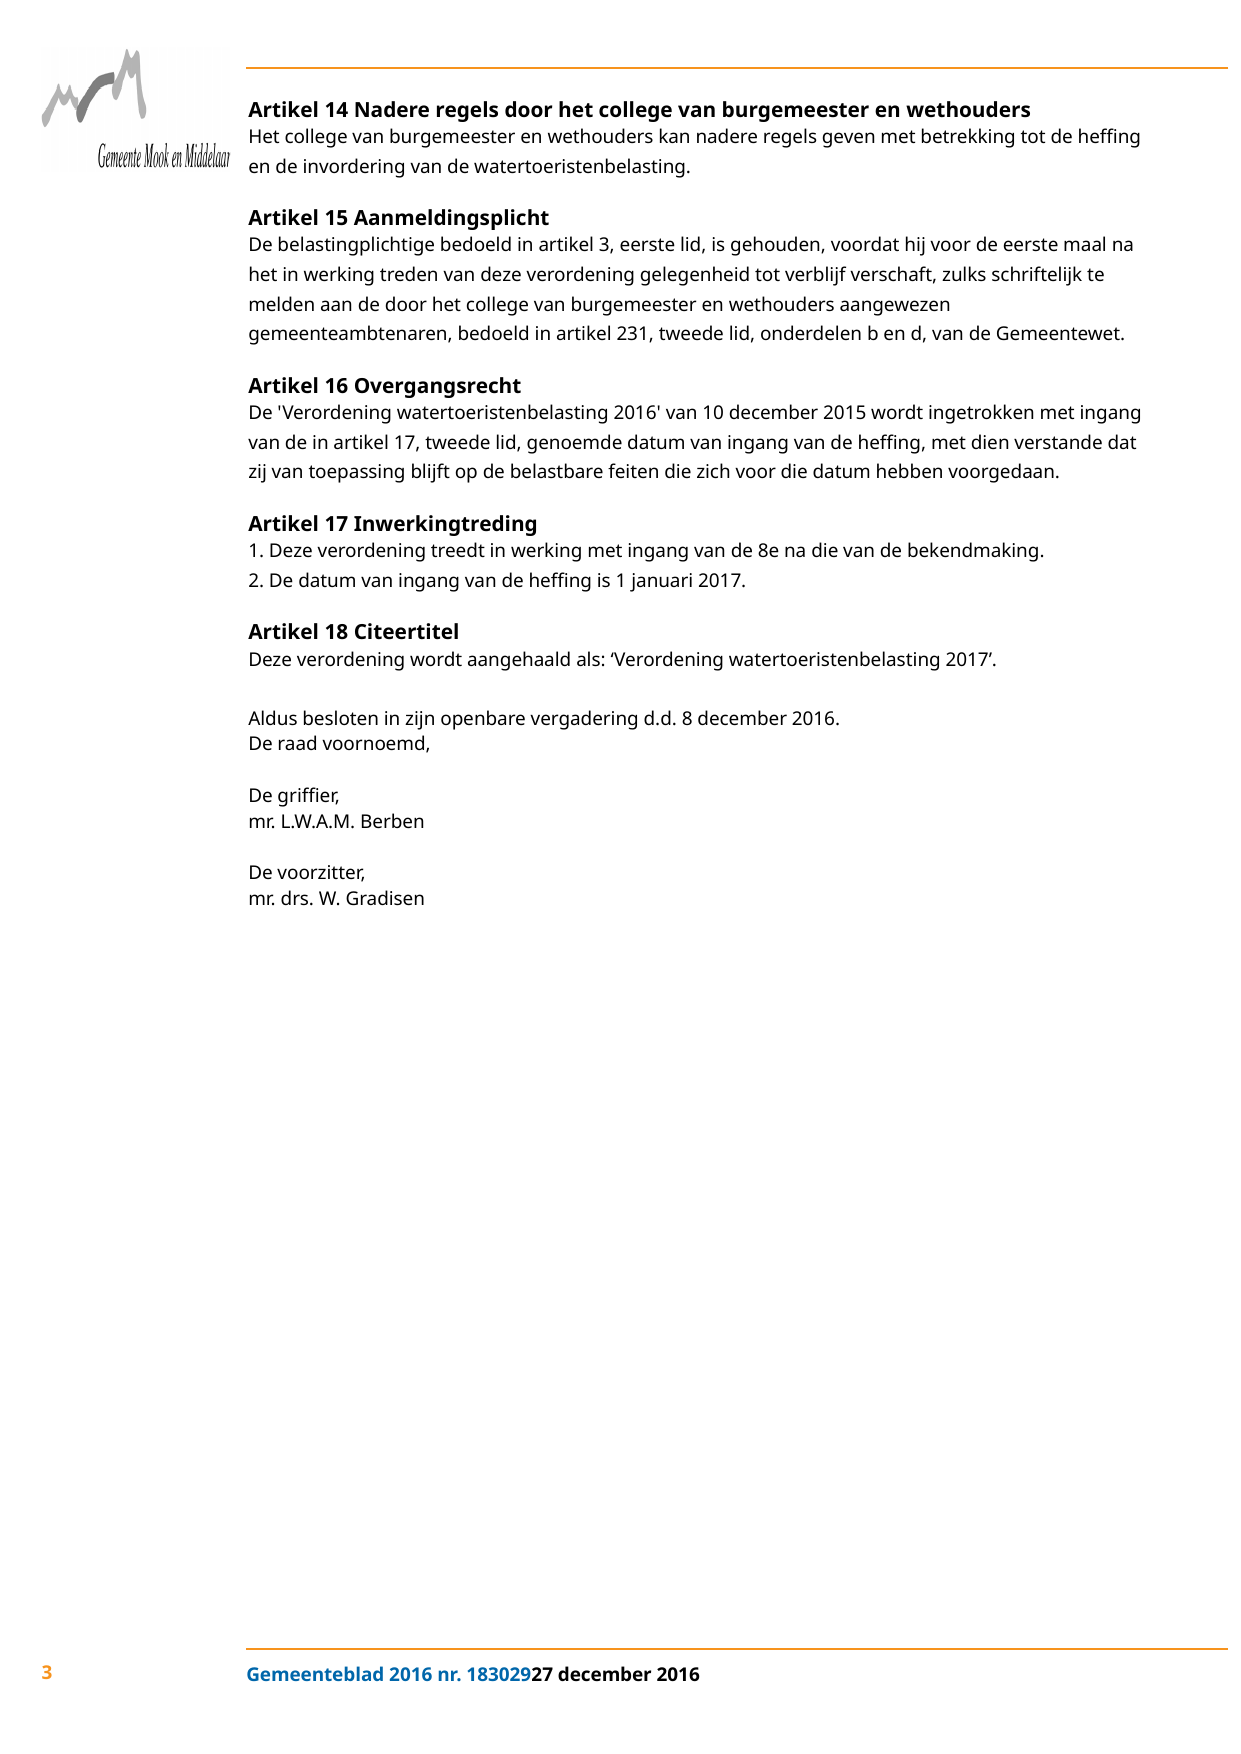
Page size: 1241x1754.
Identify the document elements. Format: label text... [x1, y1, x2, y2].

text Artikel 18 Citeertitel [248, 617, 1152, 646]
text Artikel 14 Nadere regels door het college van burgemeester en wethouders [248, 95, 1152, 123]
text 2. De datum van ingang van de heffing is 1 januari 2017. [248, 567, 1152, 593]
text Het college van burgemeester en wethouders kan nadere regels geven met betrekking tot de heffing en de invordering van de watertoeristenbelasting. [248, 123, 1152, 178]
text Artikel 15 Aanmeldingsplicht [248, 203, 1152, 232]
picture [41, 47, 231, 172]
text mr. L.W.A.M. Berben [248, 808, 1152, 833]
text De 'Verordening watertoeristenbelasting 2016' van 10 december 2015 wordt ingetrokken met ingang van de in artikel 17, tweede lid, genoemde datum van ingang van de heffing, met dien verstande dat zij van toepassing blijft op de belastbare feiten die zich voor die datum hebben voorgedaan. [248, 399, 1152, 484]
text mr. drs. W. Gradisen [248, 885, 1152, 911]
text De voorzitter, [248, 859, 1152, 885]
text Artikel 16 Overgangsrecht [248, 371, 1152, 399]
text Deze verordening wordt aangehaald als: ‘Verordening watertoeristenbelasting 2017’. [248, 646, 1152, 671]
text De griffier, [248, 782, 1152, 808]
text Aldus besloten in zijn openbare vergadering d.d. 8 december 2016. [248, 705, 1152, 731]
text 1. Deze verordening treedt in werking met ingang van de 8e na die van de bekendmaking. [248, 537, 1152, 563]
text De belastingplichtige bedoeld in artikel 3, eerste lid, is gehouden, voordat hij voor de eerste maal na het in werking treden van deze verordening gelegenheid tot verblijf verschaft, zulks schriftelijk te melden aan de door het college van burgemeester en wethouders aangewezen gemeenteambtenaren, bedoeld in artikel 231, tweede lid, onderdelen b en d, van de Gemeentewet. [248, 232, 1152, 346]
text Artikel 17 Inwerkingtreding [248, 509, 1152, 537]
text De raad voornoemd, [248, 731, 1152, 756]
